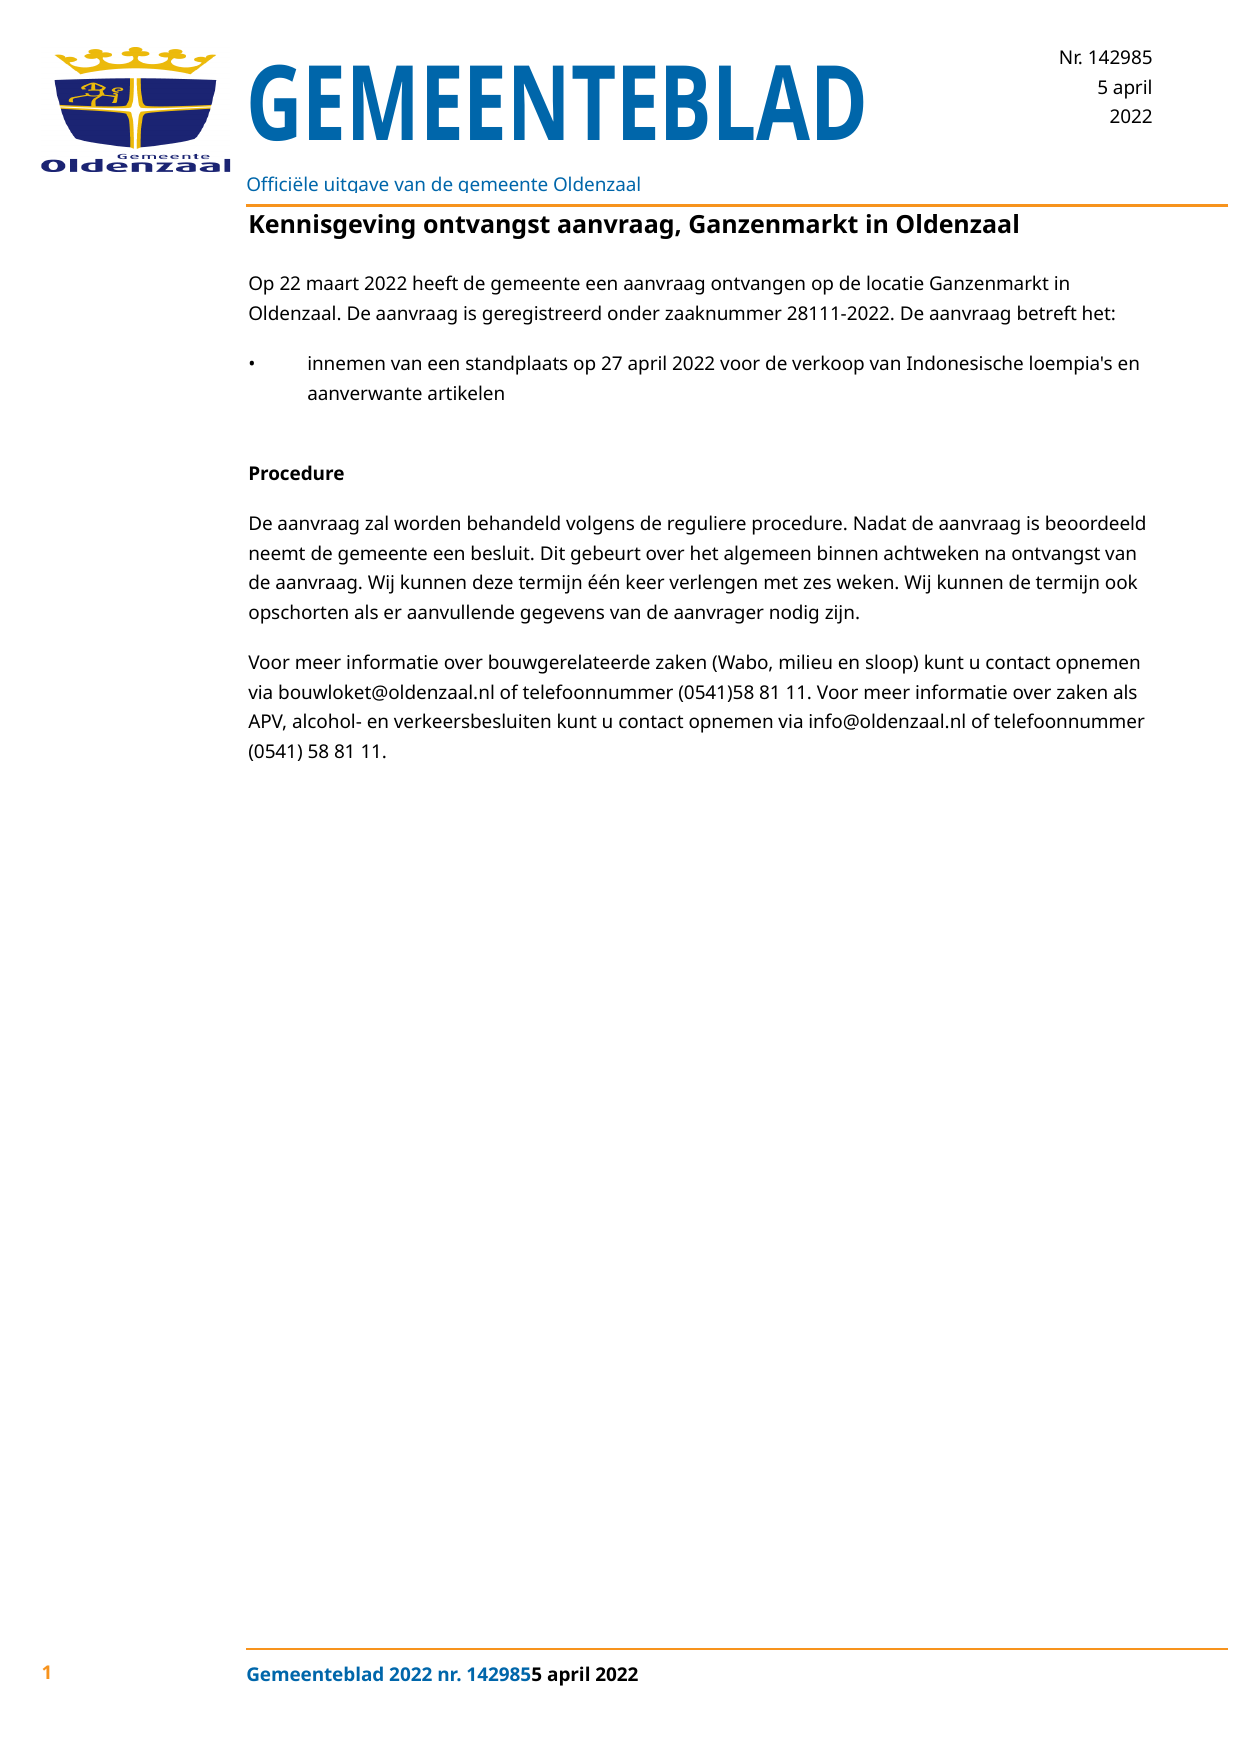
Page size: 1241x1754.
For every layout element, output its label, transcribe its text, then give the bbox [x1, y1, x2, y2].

text Voor meer informatie over bouwgerelateerde zaken (Wabo, milieu en sloop) kunt u contact opnemen via bouwloket@oldenzaal.nl of telefoonnummer (0541)58 81 11. Voor meer informatie over zaken als APV, alcohol- en verkeersbesluiten kunt u contact opnemen via info@oldenzaal.nl of telefoonnummer (0541) 58 81 11. [248, 649, 1152, 764]
text Procedure [248, 460, 1152, 486]
text Op 22 maart 2022 heeft de gemeente een aanvraag ontvangen op de locatie Ganzenmarkt in Oldenzaal. De aanvraag is geregistreerd onder zaaknummer 28111-2022. De aanvraag betreft het: [248, 270, 1152, 326]
text De aanvraag zal worden behandeld volgens de reguliere procedure. Nadat de aanvraag is beoordeeld neemt de gemeente een besluit. Dit gebeurt over het algemeen binnen achtweken na ontvangst van de aanvraag. Wij kunnen deze termijn één keer verlengen met zes weken. Wij kunnen de termijn ook opschorten als er aanvullende gegevens van de aanvrager nodig zijn. [248, 510, 1152, 625]
list innemen van een standplaats op 27 april 2022 voor de verkoop van Indonesische loempia's en aanverwante artikelen [248, 350, 1152, 406]
text Kennisgeving ontvangst aanvraag, Ganzenmarkt in Oldenzaal [248, 207, 1152, 241]
picture [41, 47, 231, 172]
